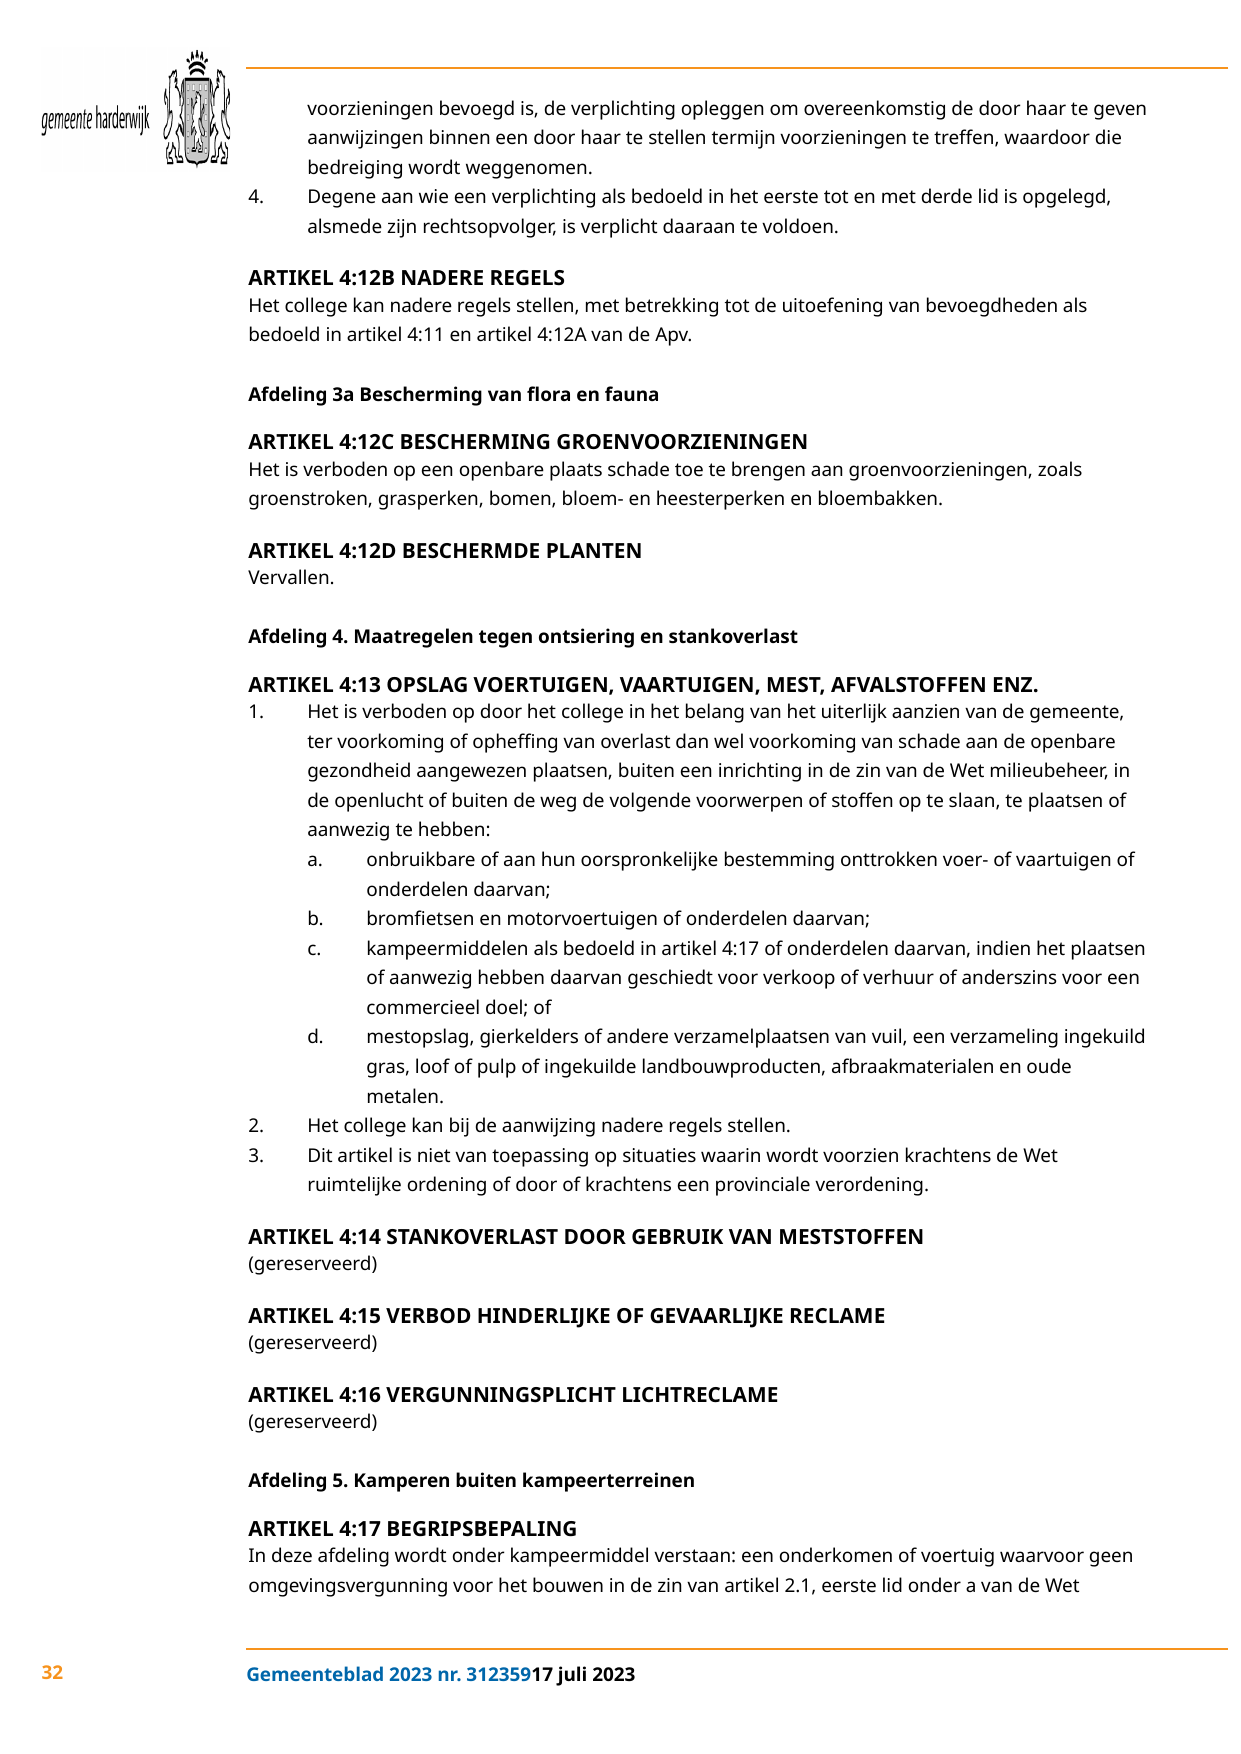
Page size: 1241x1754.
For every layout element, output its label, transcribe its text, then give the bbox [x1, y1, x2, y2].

list Het college kan bij de aanwijzing nadere regels stellen. [248, 1112, 1152, 1138]
text Afdeling 4. Maatregelen tegen ontsiering en stankoverlast [248, 623, 1152, 649]
text In deze afdeling wordt onder kampeermiddel verstaan: een onderkomen of voertuig waarvoor geen omgevingsvergunning voor het bouwen in de zin van artikel 2.1, eerste lid onder a van de Wet [248, 1542, 1152, 1598]
list bromfietsen en motorvoertuigen of onderdelen daarvan; [307, 905, 1152, 931]
list voorzieningen bevoegd is, de verplichting opleggen om overeenkomstig de door haar te geven aanwijzingen binnen een door haar te stellen termijn voorzieningen te treffen, waardoor die bedreiging wordt weggenomen. [248, 95, 1152, 180]
picture [41, 47, 231, 172]
list Het is verboden op door het college in het belang van het uiterlijk aanzien van de gemeente, ter voorkoming of opheffing van overlast dan wel voorkoming van schade aan de openbare gezondheid aangewezen plaatsen, buiten een inrichting in de zin van de Wet milieubeheer, in de openlucht of buiten de weg de volgende voorwerpen of stoffen op te slaan, te plaatsen of aanwezig te hebben: [248, 698, 1152, 842]
text (gereserveerd) [248, 1251, 1152, 1276]
text Afdeling 5. Kamperen buiten kampeerterreinen [248, 1467, 1152, 1493]
text Het college kan nadere regels stellen, met betrekking tot de uitoefening van bevoegdheden als bedoeld in artikel 4:11 en artikel 4:12A van de Apv. [248, 292, 1152, 347]
text Het is verboden op een openbare plaats schade toe te brengen aan groenvoorzieningen, zoals groenstroken, grasperken, bomen, bloem- en heesterperken en bloembakken. [248, 456, 1152, 511]
list Dit artikel is niet van toepassing op situaties waarin wordt voorzien krachtens de Wet ruimtelijke ordening of door of krachtens een provinciale verordening. [248, 1142, 1152, 1197]
text ARTIKEL 4:12C BESCHERMING GROENVOORZIENINGEN [248, 427, 1152, 456]
text Afdeling 3a Bescherming van flora en fauna [248, 381, 1152, 406]
text (gereserveerd) [248, 1408, 1152, 1434]
text Vervallen. [248, 564, 1152, 590]
list onbruikbare of aan hun oorspronkelijke bestemming onttrokken voer- of vaartuigen of onderdelen daarvan; [307, 846, 1152, 902]
text ARTIKEL 4:14 STANKOVERLAST DOOR GEBRUIK VAN MESTSTOFFEN [248, 1222, 1152, 1251]
text ARTIKEL 4:16 VERGUNNINGSPLICHT LICHTRECLAME [248, 1380, 1152, 1408]
text ARTIKEL 4:15 VERBOD HINDERLIJKE OF GEVAARLIJKE RECLAME [248, 1301, 1152, 1329]
text ARTIKEL 4:13 OPSLAG VOERTUIGEN, VAARTUIGEN, MEST, AFVALSTOFFEN ENZ. [248, 670, 1152, 698]
list mestopslag, gierkelders of andere verzamelplaatsen van vuil, een verzameling ingekuild gras, loof of pulp of ingekuilde landbouwproducten, afbraakmaterialen en oude metalen. [307, 1024, 1152, 1109]
text (gereserveerd) [248, 1329, 1152, 1355]
list kampeermiddelen als bedoeld in artikel 4:17 of onderdelen daarvan, indien het plaatsen of aanwezig hebben daarvan geschiedt voor verkoop of verhuur of anderszins voor een commercieel doel; of [307, 935, 1152, 1020]
text ARTIKEL 4:12B NADERE REGELS [248, 263, 1152, 292]
list Degene aan wie een verplichting als bedoeld in het eerste tot en met derde lid is opgelegd, alsmede zijn rechtsopvolger, is verplicht daaraan te voldoen. [248, 183, 1152, 239]
text ARTIKEL 4:17 BEGRIPSBEPALING [248, 1514, 1152, 1542]
text ARTIKEL 4:12D BESCHERMDE PLANTEN [248, 536, 1152, 564]
